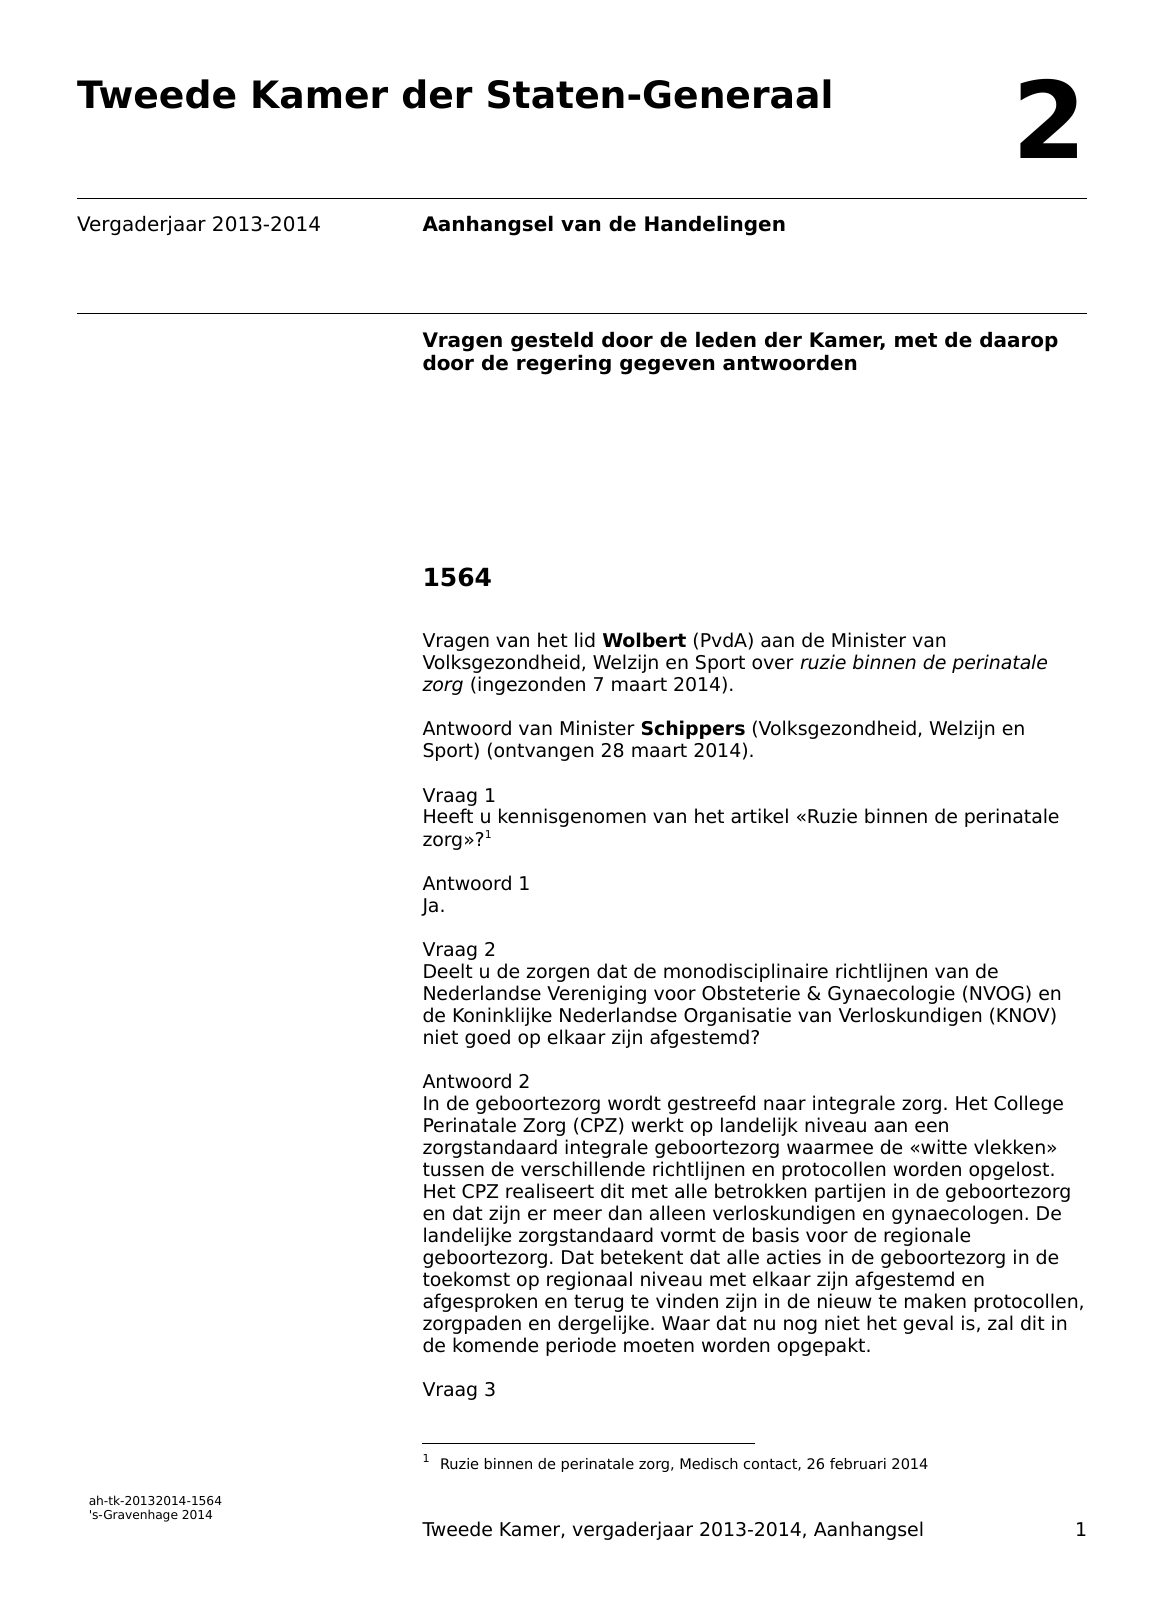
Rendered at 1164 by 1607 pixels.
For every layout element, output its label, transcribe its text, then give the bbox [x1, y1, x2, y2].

text Antwoord 1 [422, 873, 1087, 894]
text In de geboortezorg wordt gestreefd naar integrale zorg. Het College Perinatale Zorg (CPZ) werkt op landelijk niveau aan een zorgstandaard integrale geboortezorg waarmee de «witte vlekken» tussen de verschillende richtlijnen en protocollen worden opgelost. Het CPZ realiseert dit met alle betrokken partijen in de geboortezorg en dat zijn er meer dan alleen verloskundigen en gynaecologen. De landelijke zorgstandaard vormt de basis voor de regionale geboortezorg. Dat betekent dat alle acties in de geboortezorg in de toekomst op regionaal niveau met elkaar zijn afgestemd en afgesproken en terug te vinden zijn in de nieuw te maken protocollen, zorgpaden en dergelijke. Waar dat nu nog niet het geval is, zal dit in de komende periode moeten worden opgepakt. [422, 1093, 1087, 1357]
text Vraag 2 [422, 939, 1087, 961]
table_header Tweede Kamer der Staten-Generaal [77, 59, 886, 198]
table_cell Vergaderjaar 2013-2014 [77, 199, 422, 313]
text Antwoord 2 [422, 1071, 1087, 1093]
text Vraag 3 [422, 1379, 1087, 1401]
table_header 2 [886, 59, 1087, 198]
text Antwoord van Minister Schippers (Volksgezondheid, Welzijn en Sport) (ontvangen 28 maart 2014). [422, 718, 1087, 762]
text 1564 [422, 563, 1087, 592]
text Heeft u kennisgenomen van het artikel «Ruzie binnen de perinatale zorg»? [422, 806, 1087, 850]
text Deelt u de zorgen dat de monodisciplinaire richtlijnen van de Nederlandse Vereniging voor Obsteterie & Gynaecologie (NVOG) en de Koninklijke Nederlandse Organisatie van Verloskundigen (KNOV) niet goed op elkaar zijn afgestemd? [422, 961, 1087, 1049]
table_cell Aanhangsel van de Handelingen [422, 199, 1087, 313]
text Vraag 1 [422, 784, 1087, 806]
text ah-tk-20132014-1564 [88, 1494, 323, 1508]
table_cell [77, 314, 422, 375]
table_cell Vragen gesteld door de leden der Kamer, met de daarop door de regering gegeven antwoorden [422, 314, 1087, 375]
text Vragen van het lid Wolbert (PvdA) aan de Minister van Volksgezondheid, Welzijn en Sport over ruzie binnen de perinatale zorg (ingezonden 7 maart 2014). [422, 630, 1087, 696]
text 's-Gravenhage 2014 [88, 1508, 323, 1522]
text Ruzie binnen de perinatale zorg, Medisch contact, 26 februari 2014 [422, 1452, 1087, 1474]
text Ja. [422, 894, 1087, 917]
